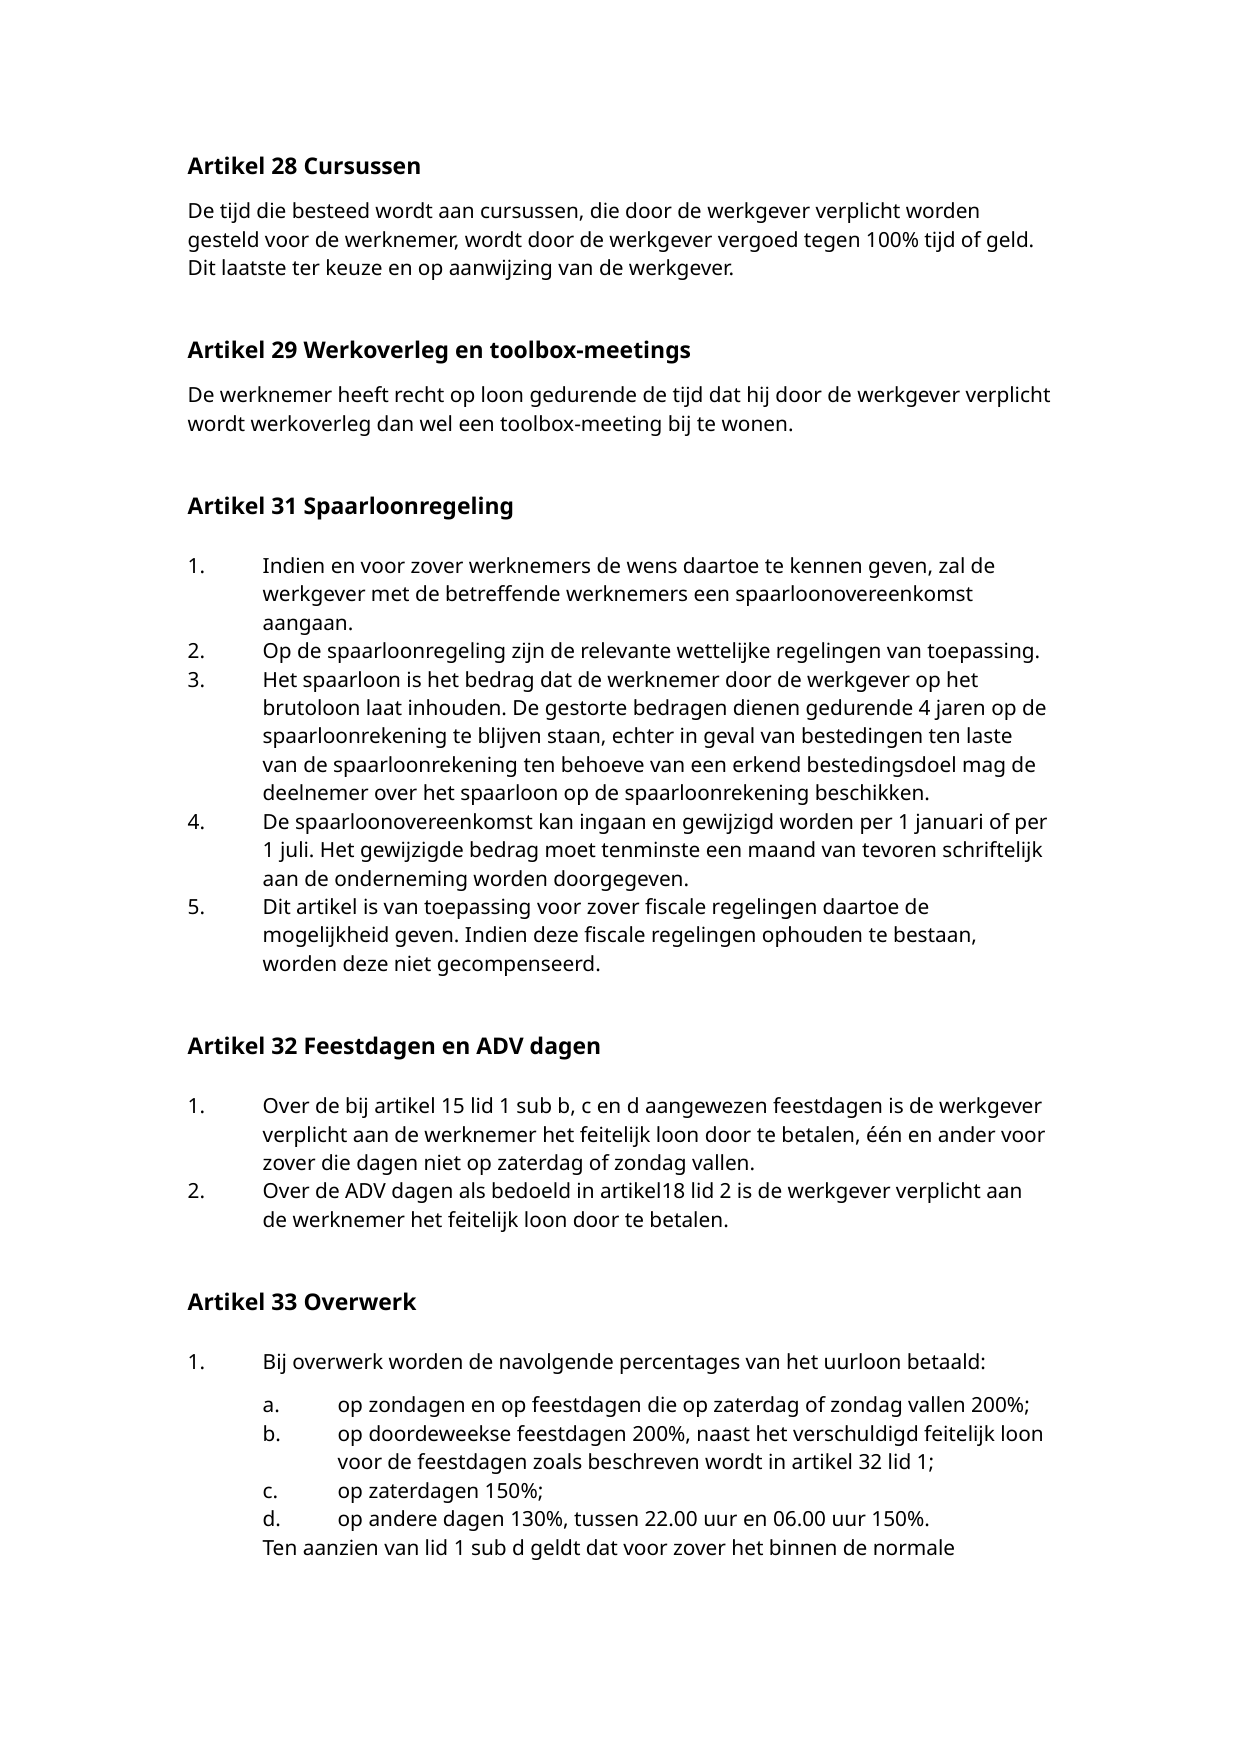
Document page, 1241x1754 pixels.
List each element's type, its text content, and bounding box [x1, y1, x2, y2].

list op zondagen en op feestdagen die op zaterdag of zondag vallen 200%; [262, 1391, 1053, 1419]
list Indien en voor zover werknemers de wens daartoe te kennen geven, zal de werkgever met de betreffende werknemers een spaarloonovereenkomst aangaan. [187, 551, 1053, 636]
text De tijd die besteed wordt aan cursussen, die door de werkgever verplicht worden gesteld voor de werknemer, wordt door de werkgever vergoed tegen 100% tijd of geld. Dit laatste ter keuze en op aanwijzing van de werkgever. [187, 196, 1053, 282]
text De werknemer heeft recht op loon gedurende de tijd dat hij door de werkgever verplicht wordt werkoverleg dan wel een toolbox-meeting bij te wonen. [187, 380, 1053, 437]
subtitle Artikel 31 Spaarloonregeling [187, 490, 1053, 521]
list Over de ADV dagen als bedoeld in artikel18 lid 2 is de werkgever verplicht aan de werknemer het feitelijk loon door te betalen. [187, 1177, 1053, 1233]
list Het spaarloon is het bedrag dat de werknemer door de werkgever op het brutoloon laat inhouden. De gestorte bedragen dienen gedurende 4 jaren op de spaarloonrekening te blijven staan, echter in geval van bestedingen ten laste van de spaarloonrekening ten behoeve van een erkend bestedingsdoel mag de deelnemer over het spaarloon op de spaarloonrekening beschikken. [187, 665, 1053, 807]
list Ten aanzien van lid 1 sub d geldt dat voor zover het binnen de normale [187, 1533, 1053, 1561]
subtitle Artikel 33 Overwerk [187, 1286, 1053, 1317]
list op zaterdagen 150%; [262, 1476, 1053, 1504]
subtitle Artikel 28 Cursussen [187, 150, 1053, 181]
list op doordeweekse feestdagen 200%, naast het verschuldigd feitelijk loon voor de feestdagen zoals beschreven wordt in artikel 32 lid 1; [262, 1419, 1053, 1476]
list op andere dagen 130%, tussen 22.00 uur en 06.00 uur 150%. [262, 1504, 1053, 1533]
list Op de spaarloonregeling zijn de relevante wettelijke regelingen van toepassing. [187, 636, 1053, 665]
subtitle Artikel 29 Werkoverleg en toolbox-meetings [187, 334, 1053, 365]
list Dit artikel is van toepassing voor zover fiscale regelingen daartoe de mogelijkheid geven. Indien deze fiscale regelingen ophouden te bestaan, worden deze niet gecompenseerd. [187, 892, 1053, 977]
list Over de bij artikel 15 lid 1 sub b, c en d aangewezen feestdagen is de werkgever verplicht aan de werknemer het feitelijk loon door te betalen, één en ander voor zover die dagen niet op zaterdag of zondag vallen. [187, 1091, 1053, 1177]
list De spaarloonovereenkomst kan ingaan en gewijzigd worden per 1 januari of per 1 juli. Het gewijzigde bedrag moet tenminste een maand van tevoren schriftelijk aan de onderneming worden doorgegeven. [187, 807, 1053, 892]
subtitle Artikel 32 Feestdagen en ADV dagen [187, 1030, 1053, 1061]
list Bij overwerk worden de navolgende percentages van het uurloon betaald: [187, 1347, 1053, 1376]
